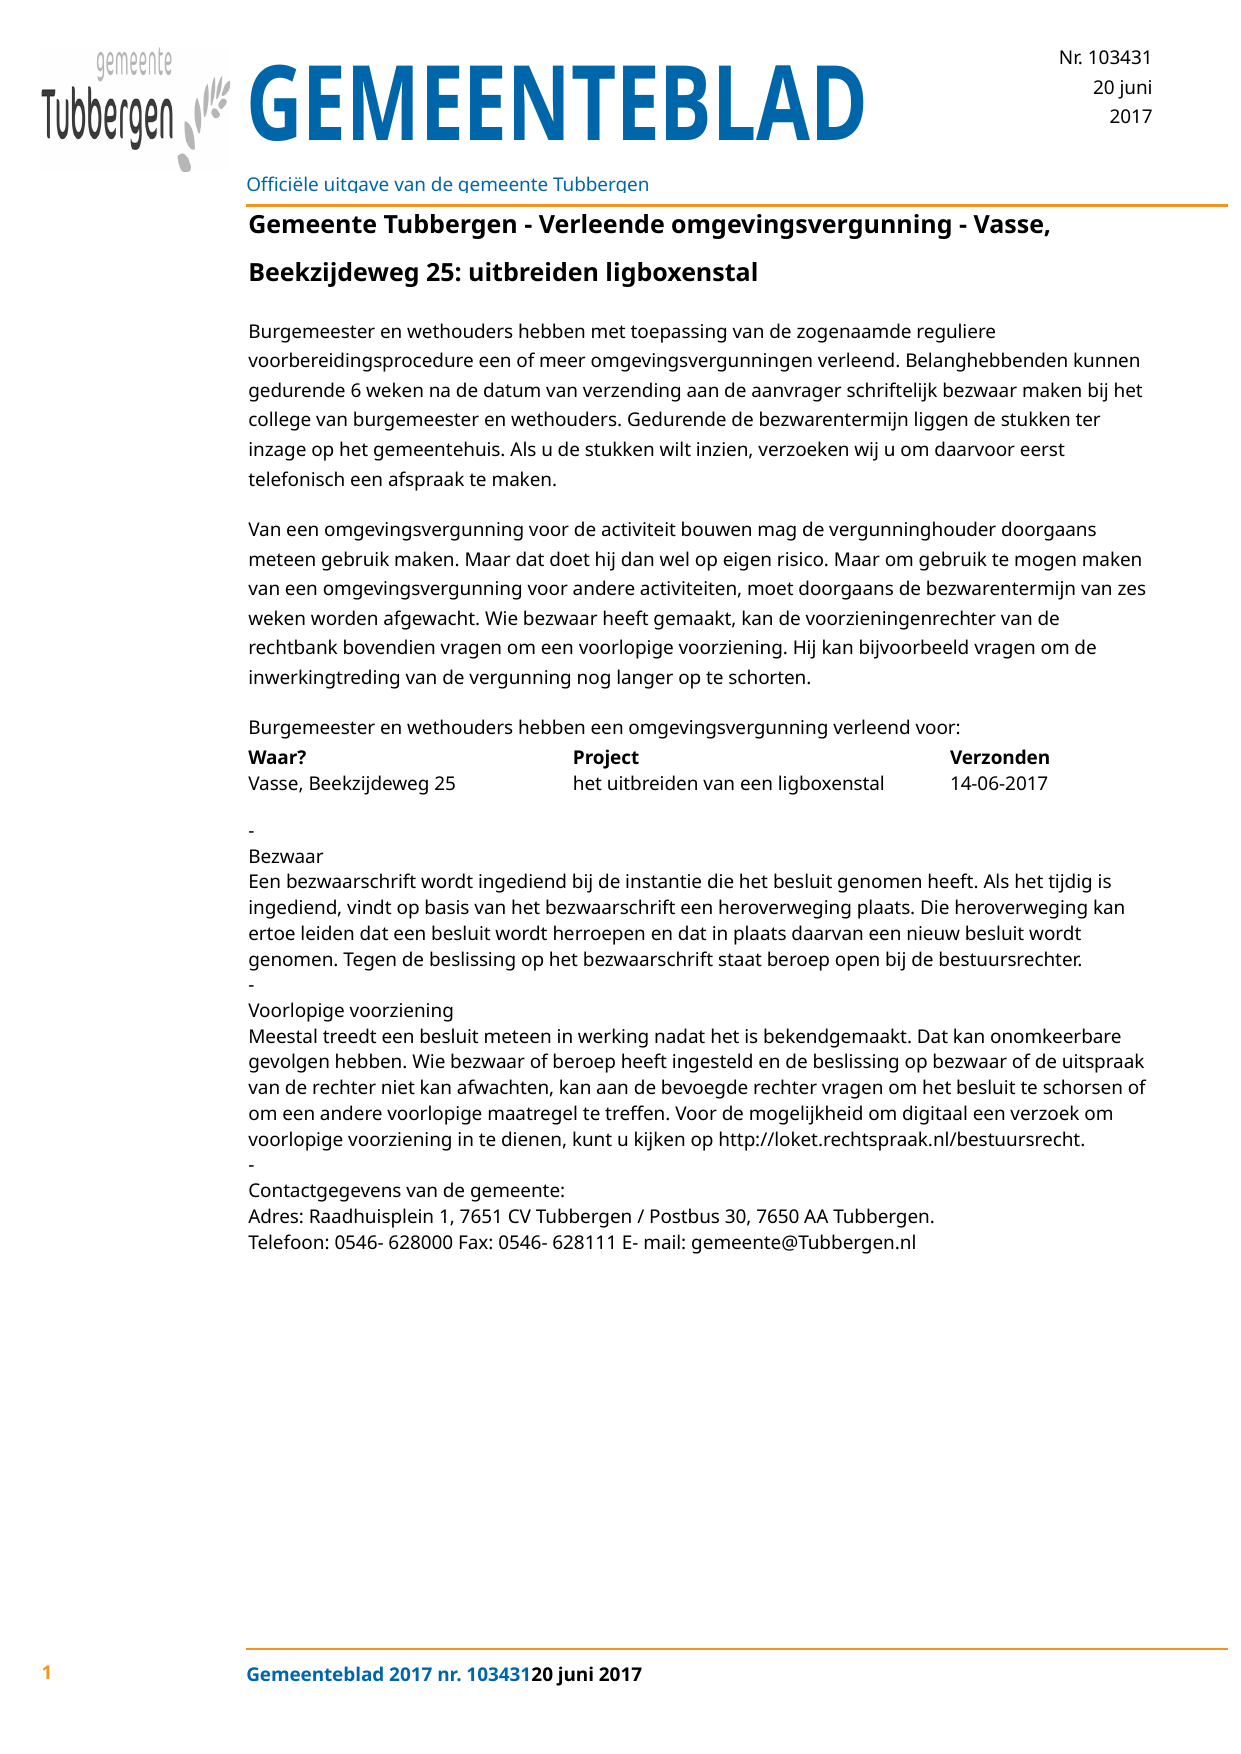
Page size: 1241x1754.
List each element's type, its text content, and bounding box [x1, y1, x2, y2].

text Adres: Raadhuisplein 1, 7651 CV Tubbergen / Postbus 30, 7650 AA Tubbergen. [248, 1203, 1152, 1229]
text - [248, 817, 1152, 843]
text Contactgegevens van de gemeente: [248, 1177, 1152, 1203]
text Burgemeester en wethouders hebben met toepassing van de zogenaamde reguliere voorbereidingsprocedure een of meer omgevingsvergunningen verleend. Belanghebbenden kunnen gedurende 6 weken na de datum van verzending aan de aanvrager schriftelijk bezwaar maken bij het college van burgemeester en wethouders. Gedurende de bezwarentermijn liggen de stukken ter inzage op het gemeentehuis. Als u de stukken wilt inzien, verzoeken wij u om daarvoor eerst telefonisch een afspraak te maken. [248, 318, 1152, 492]
table_header Verzonden [950, 744, 1152, 770]
table_cell het uitbreiden van een ligboxenstal [573, 770, 950, 796]
text - [248, 972, 1152, 997]
text Burgemeester en wethouders hebben een omgevingsvergunning verleend voor: [248, 714, 1152, 740]
table_cell Vasse, Beekzijdeweg 25 [248, 770, 573, 796]
text - [248, 1152, 1152, 1177]
text Van een omgevingsvergunning voor de activiteit bouwen mag de vergunninghouder doorgaans meteen gebruik maken. Maar dat doet hij dan wel op eigen risico. Maar om gebruik te mogen maken van een omgevingsvergunning voor andere activiteiten, moet doorgaans de bezwarentermijn van zes weken worden afgewacht. Wie bezwaar heeft gemaakt, kan de voorzieningenrechter van de rechtbank bovendien vragen om een voorlopige voorziening. Hij kan bijvoorbeeld vragen om de inwerkingtreding van de vergunning nog langer op te schorten. [248, 516, 1152, 690]
text Gemeente Tubbergen - Verleende omgevingsvergunning - Vasse, Beekzijdeweg 25: uitbreiden ligboxenstal [248, 207, 1152, 288]
text Bezwaar [248, 843, 1152, 869]
text Een bezwaarschrift wordt ingediend bij de instantie die het besluit genomen heeft. Als het tijdig is ingediend, vindt op basis van het bezwaarschrift een heroverweging plaats. Die heroverweging kan ertoe leiden dat een besluit wordt herroepen en dat in plaats daarvan een nieuw besluit wordt genomen. Tegen de beslissing op het bezwaarschrift staat beroep open bij de bestuursrechter. [248, 869, 1152, 972]
table_cell 14-06-2017 [950, 770, 1152, 796]
picture [41, 47, 231, 172]
text Voorlopige voorziening [248, 997, 1152, 1023]
table_header Project [573, 744, 950, 770]
text Meestal treedt een besluit meteen in werking nadat het is bekendgemaakt. Dat kan onomkeerbare gevolgen hebben. Wie bezwaar of beroep heeft ingesteld en de beslissing op bezwaar of de uitspraak van de rechter niet kan afwachten, kan aan de bevoegde rechter vragen om het besluit te schorsen of om een andere voorlopige maatregel te treffen. Voor de mogelijkheid om digitaal een verzoek om voorlopige voorziening in te dienen, kunt u kijken op http://loket.rechtspraak.nl/bestuursrecht. [248, 1023, 1152, 1152]
text Telefoon: 0546- 628000 Fax: 0546- 628111 E- mail: gemeente@Tubbergen.nl [248, 1229, 1152, 1254]
table_header Waar? [248, 744, 573, 770]
